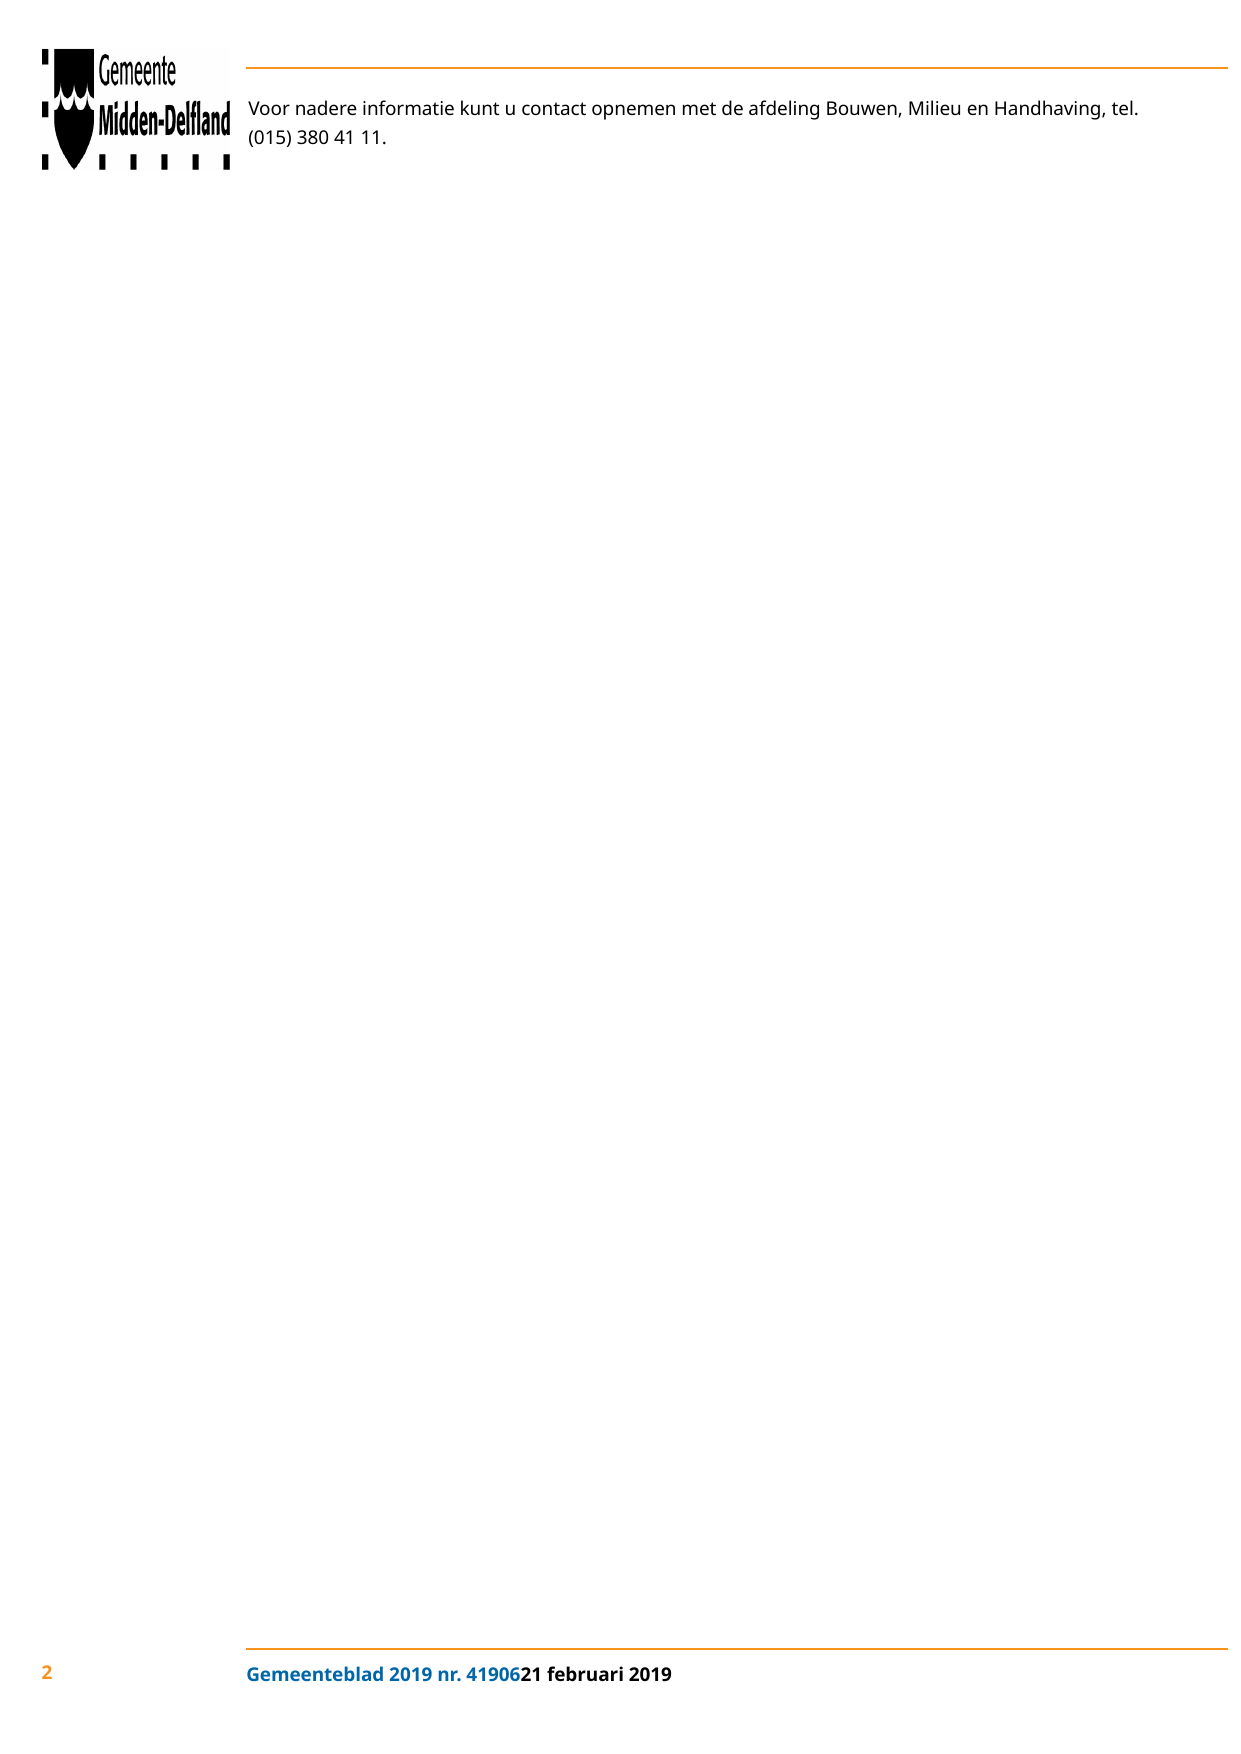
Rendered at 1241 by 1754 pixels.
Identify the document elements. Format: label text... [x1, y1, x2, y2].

picture [41, 47, 231, 172]
text Voor nadere informatie kunt u contact opnemen met de afdeling Bouwen, Milieu en Handhaving, tel. (015) 380 41 11. [248, 95, 1152, 150]
